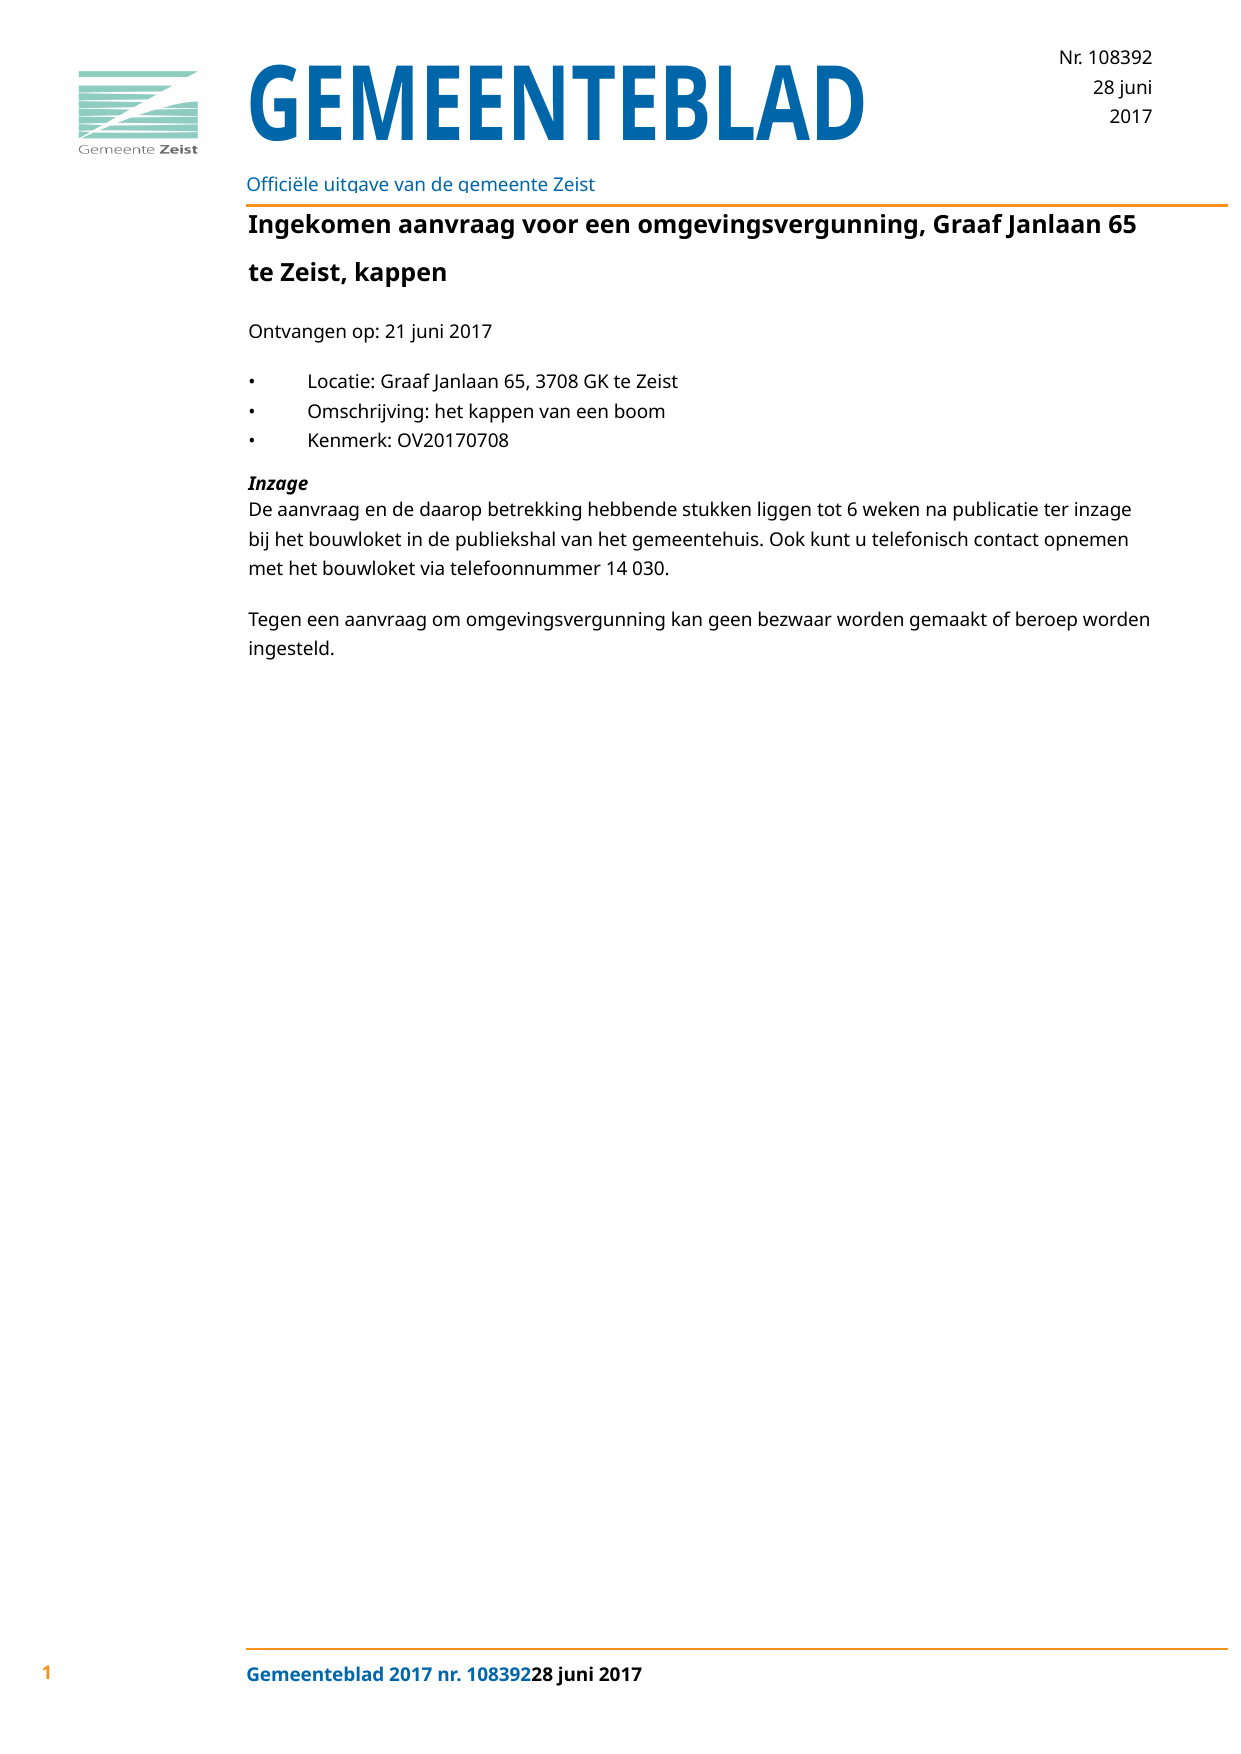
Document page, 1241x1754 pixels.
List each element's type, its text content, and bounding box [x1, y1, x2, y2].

text Inzage [248, 471, 1152, 496]
list Kenmerk: OV20170708 [248, 427, 1152, 453]
picture [41, 47, 231, 172]
list Locatie: Graaf Janlaan 65, 3708 GK te Zeist [248, 368, 1152, 394]
text Ontvangen op: 21 juni 2017 [248, 318, 1152, 344]
text Ingekomen aanvraag voor een omgevingsvergunning, Graaf Janlaan 65 te Zeist, kappen [248, 207, 1152, 288]
list Omschrijving: het kappen van een boom [248, 398, 1152, 424]
text De aanvraag en de daarop betrekking hebbende stukken liggen tot 6 weken na publicatie ter inzage bij het bouwloket in de publiekshal van het gemeentehuis. Ook kunt u telefonisch contact opnemen met het bouwloket via telefoonnummer 14 030. [248, 496, 1152, 581]
text Tegen een aanvraag om omgevingsvergunning kan geen bezwaar worden gemaakt of beroep worden ingesteld. [248, 606, 1152, 661]
